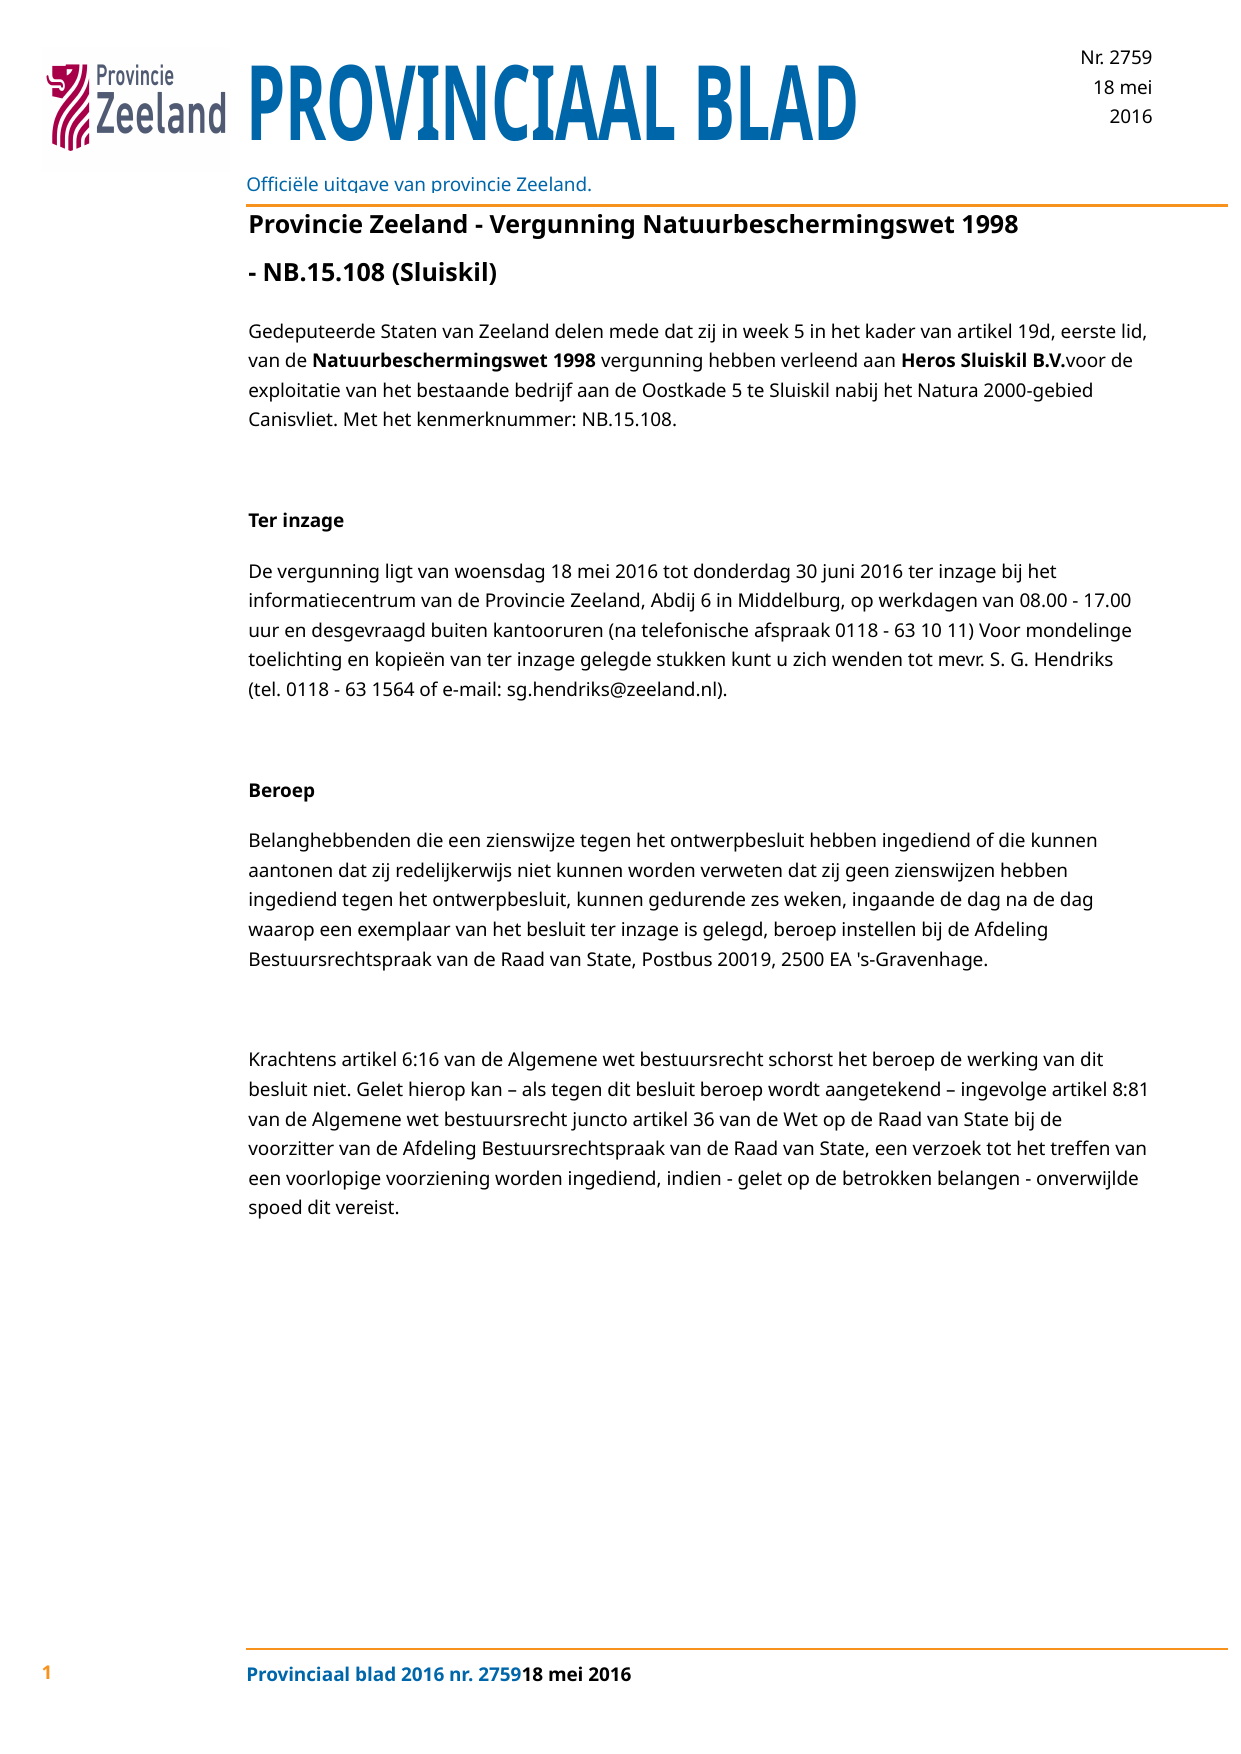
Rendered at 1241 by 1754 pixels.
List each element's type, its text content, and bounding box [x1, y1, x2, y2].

text Krachtens artikel 6:16 van de Algemene wet bestuursrecht schorst het beroep de werking van dit besluit niet. Gelet hierop kan – als tegen dit besluit beroep wordt aangetekend – ingevolge artikel 8:81 van de Algemene wet bestuursrecht juncto artikel 36 van de Wet op de Raad van State bij de voorzitter van de Afdeling Bestuursrechtspraak van de Raad van State, een verzoek tot het treffen van een voorlopige voorziening worden ingediend, indien - gelet op de betrokken belangen - onverwijlde spoed dit vereist. [248, 1047, 1152, 1220]
text De vergunning ligt van woensdag 18 mei 2016 tot donderdag 30 juni 2016 ter inzage bij het informatiecentrum van de Provincie Zeeland, Abdij 6 in Middelburg, op werkdagen van 08.00 - 17.00 uur en desgevraagd buiten kantooruren (na telefonische afspraak 0118 - 63 10 11) Voor mondelinge toelichting en kopieën van ter inzage gelegde stukken kunt u zich wenden tot mevr. S. G. Hendriks (tel. 0118 - 63 1564 of e-mail: sg.hendriks@zeeland.nl). [248, 558, 1152, 702]
text Beroep [248, 777, 1152, 803]
picture [41, 47, 231, 172]
text Provincie Zeeland - Vergunning Natuurbeschermingswet 1998 - NB.15.108 (Sluiskil) [248, 207, 1152, 288]
text Belanghebbenden die een zienswijze tegen het ontwerpbesluit hebben ingediend of die kunnen aantonen dat zij redelijkerwijs niet kunnen worden verweten dat zij geen zienswijzen hebben ingediend tegen het ontwerpbesluit, kunnen gedurende zes weken, ingaande de dag na de dag waarop een exemplaar van het besluit ter inzage is gelegd, beroep instellen bij de Afdeling Bestuursrechtspraak van de Raad van State, Postbus 20019, 2500 EA 's-Gravenhage. [248, 827, 1152, 972]
text Ter inzage [248, 507, 1152, 533]
text Gedeputeerde Staten van Zeeland delen mede dat zij in week 5 in het kader van artikel 19d, eerste lid, van de Natuurbeschermingswet 1998 vergunning hebben verleend aan Heros Sluiskil B.V.voor de exploitatie van het bestaande bedrijf aan de Oostkade 5 te Sluiskil nabij het Natura 2000-gebied Canisvliet. Met het kenmerknummer: NB.15.108. [248, 318, 1152, 432]
